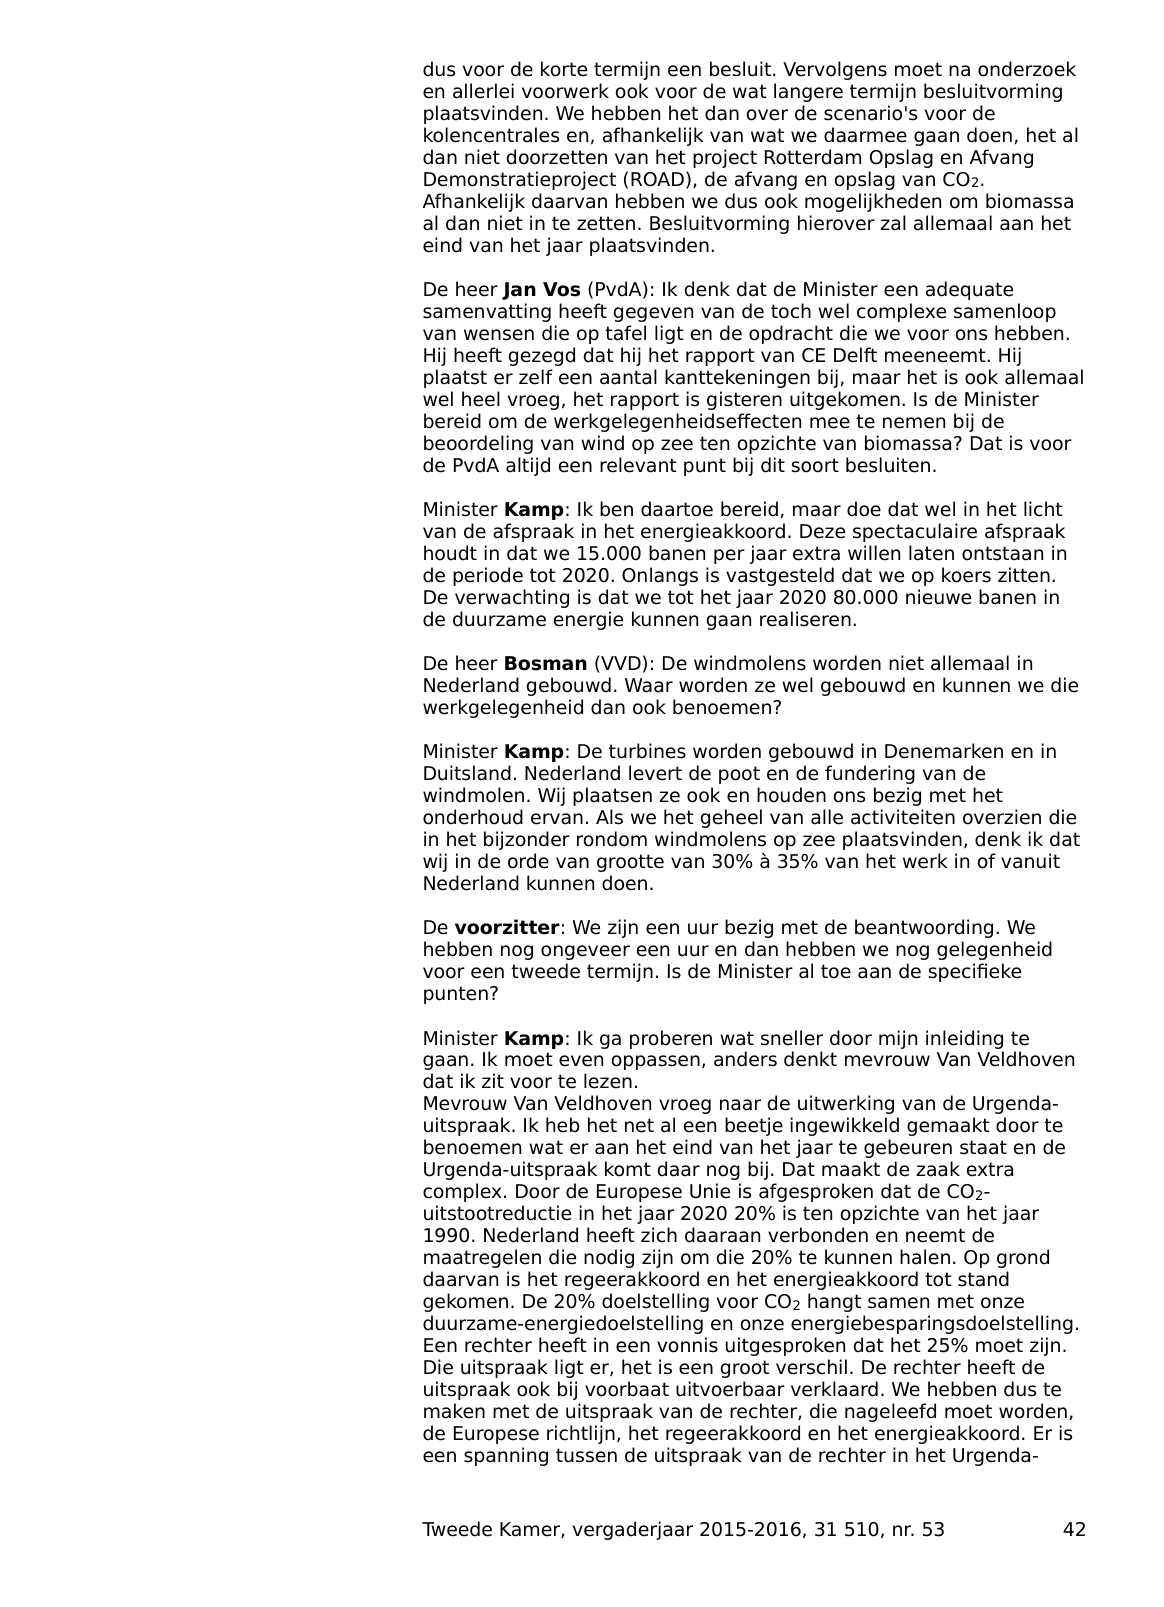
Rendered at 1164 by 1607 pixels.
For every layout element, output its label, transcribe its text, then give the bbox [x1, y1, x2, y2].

text Minister Kamp: Ik ben daartoe bereid, maar doe dat wel in het licht van de afspraak in het energieakkoord. Deze spectaculaire afspraak houdt in dat we 15.000 banen per jaar extra willen laten ontstaan in de periode tot 2020. Onlangs is vastgesteld dat we op koers zitten. De verwachting is dat we tot het jaar 2020 80.000 nieuwe banen in de duurzame energie kunnen gaan realiseren. [422, 499, 1087, 631]
text Minister Kamp: De turbines worden gebouwd in Denemarken en in Duitsland. Nederland levert de poot en de fundering van de windmolen. Wij plaatsen ze ook en houden ons bezig met het onderhoud ervan. Als we het geheel van alle activiteiten overzien die in het bijzonder rondom windmolens op zee plaatsvinden, denk ik dat wij in de orde van grootte van 30% à 35% van het werk in of vanuit Nederland kunnen doen. [422, 741, 1087, 895]
text De voorzitter: We zijn een uur bezig met de beantwoording. We hebben nog ongeveer een uur en dan hebben we nog gelegenheid voor een tweede termijn. Is de Minister al toe aan de specifieke punten? [422, 917, 1087, 1005]
text Minister Kamp: Ik ga proberen wat sneller door mijn inleiding te gaan. Ik moet even oppassen, anders denkt mevrouw Van Veldhoven dat ik zit voor te lezen. [422, 1027, 1087, 1093]
text dus voor de korte termijn een besluit. Vervolgens moet na onderzoek en allerlei voorwerk ook voor de wat langere termijn besluitvorming plaatsvinden. We hebben het dan over de scenario's voor de kolencentrales en, afhankelijk van wat we daarmee gaan doen, het al dan niet doorzetten van het project Rotterdam Opslag en Afvang Demonstratieproject (ROAD), de afvang en opslag van CO2. Afhankelijk daarvan hebben we dus ook mogelijkheden om biomassa al dan niet in te zetten. Besluitvorming hierover zal allemaal aan het eind van het jaar plaatsvinden. [422, 59, 1087, 257]
text De heer Bosman (VVD): De windmolens worden niet allemaal in Nederland gebouwd. Waar worden ze wel gebouwd en kunnen we die werkgelegenheid dan ook benoemen? [422, 653, 1087, 719]
text De heer Jan Vos (PvdA): Ik denk dat de Minister een adequate samenvatting heeft gegeven van de toch wel complexe samenloop van wensen die op tafel ligt en de opdracht die we voor ons hebben. Hij heeft gezegd dat hij het rapport van CE Delft meeneemt. Hij plaatst er zelf een aantal kanttekeningen bij, maar het is ook allemaal wel heel vroeg, het rapport is gisteren uitgekomen. Is de Minister bereid om de werkgelegenheidseffecten mee te nemen bij de beoordeling van wind op zee ten opzichte van biomassa? Dat is voor de PvdA altijd een relevant punt bij dit soort besluiten. [422, 279, 1087, 477]
text Mevrouw Van Veldhoven vroeg naar de uitwerking van de Urgenda-uitspraak. Ik heb het net al een beetje ingewikkeld gemaakt door te benoemen wat er aan het eind van het jaar te gebeuren staat en de Urgenda-uitspraak komt daar nog bij. Dat maakt de zaak extra complex. Door de Europese Unie is afgesproken dat de CO2-uitstootreductie in het jaar 2020 20% is ten opzichte van het jaar 1990. Nederland heeft zich daaraan verbonden en neemt de maatregelen die nodig zijn om die 20% te kunnen halen. Op grond daarvan is het regeerakkoord en het energieakkoord tot stand gekomen. De 20% doelstelling voor CO2 hangt samen met onze duurzame-energiedoelstelling en onze energiebesparingsdoelstelling. Een rechter heeft in een vonnis uitgesproken dat het 25% moet zijn. Die uitspraak ligt er, het is een groot verschil. De rechter heeft de uitspraak ook bij voorbaat uitvoerbaar verklaard. We hebben dus te maken met de uitspraak van de rechter, die nageleefd moet worden, de Europese richtlijn, het regeerakkoord en het energieakkoord. Er is een spanning tussen de uitspraak van de rechter in het Urgenda- [422, 1093, 1087, 1467]
